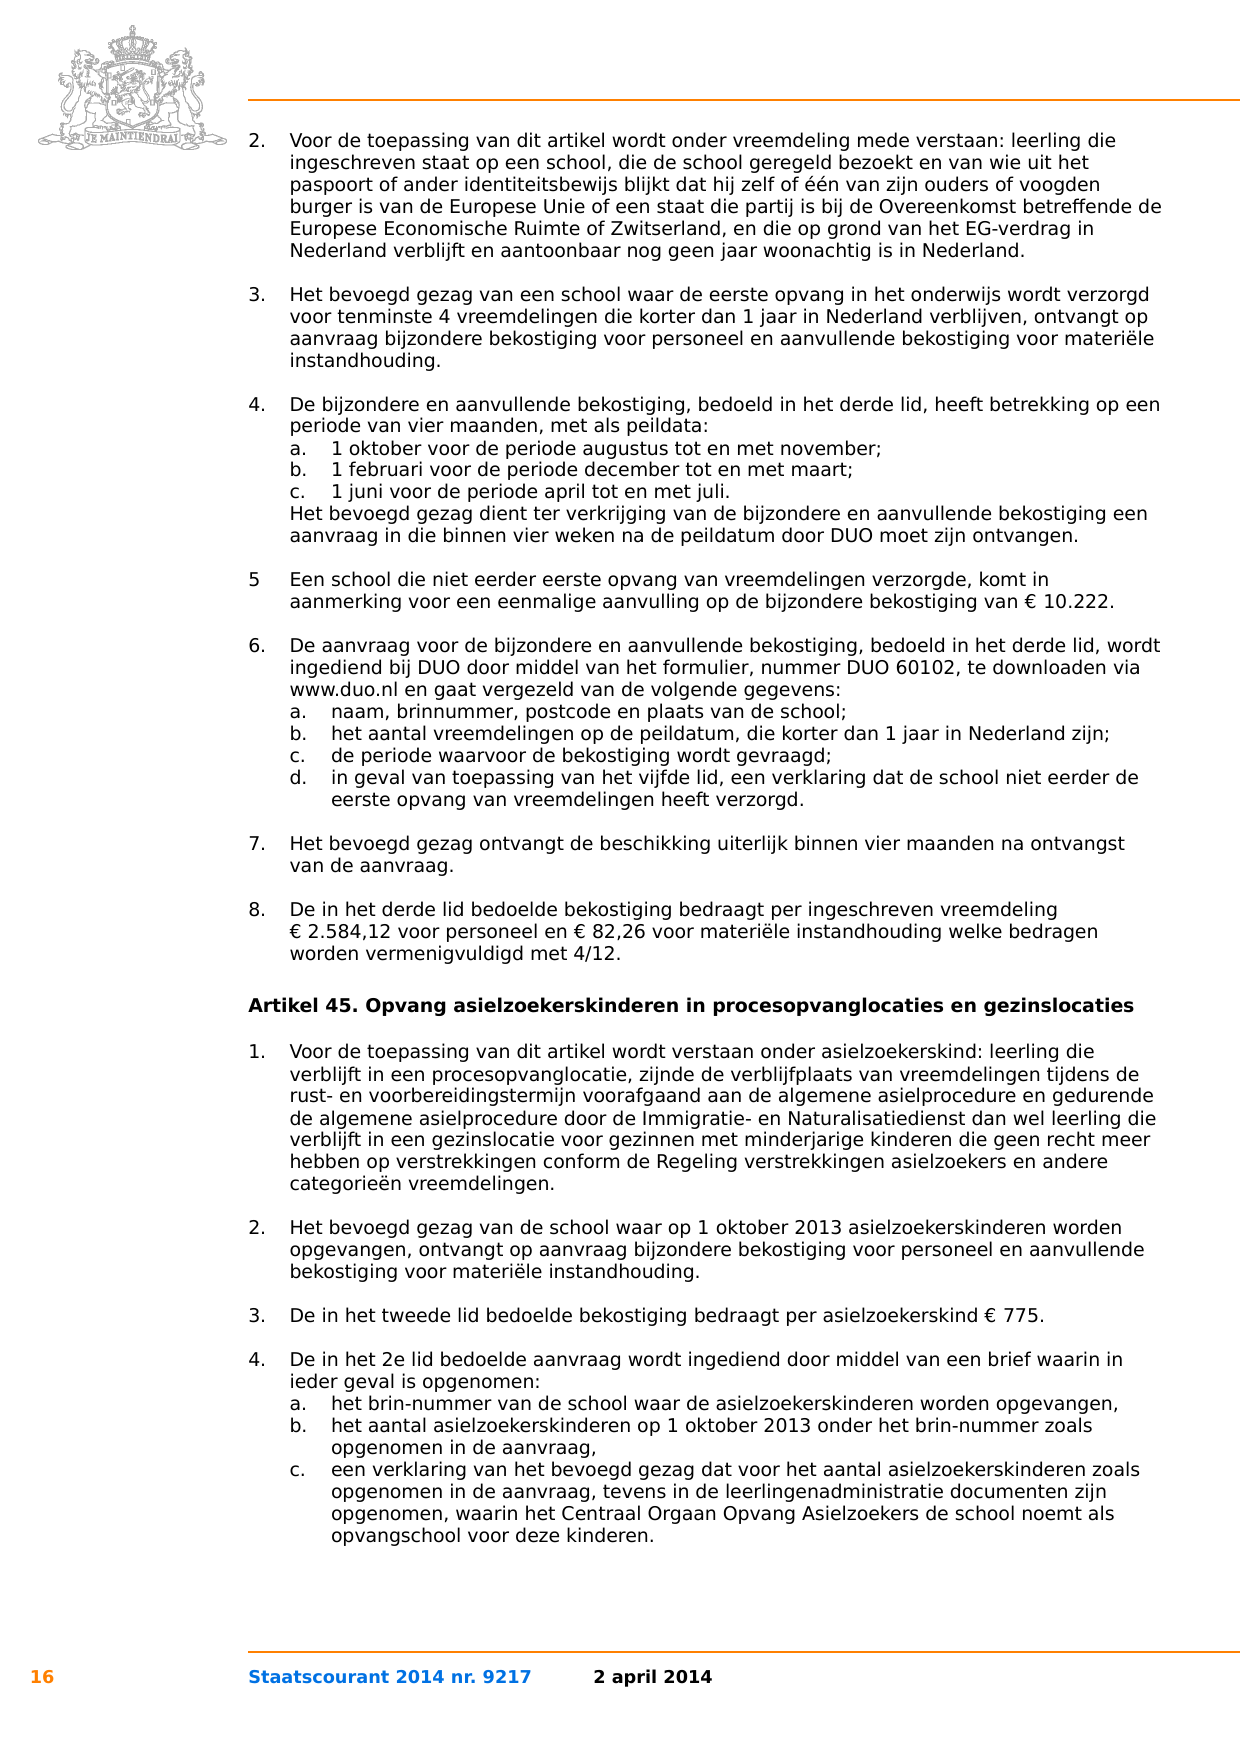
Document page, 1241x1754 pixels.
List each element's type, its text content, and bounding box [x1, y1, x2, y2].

text 5 Een school die niet eerder eerste opvang van vreemdelingen verzorgde, komt in aanmerking voor een eenmalige aanvulling op de bijzondere bekostiging van € 10.222. [248, 569, 1163, 613]
subtitle Artikel 45. Opvang asielzoekerskinderen in procesopvanglocaties en gezinslocaties [248, 994, 1163, 1016]
text 8. De in het derde lid bedoelde bekostiging bedraagt per ingeschreven vreemdeling € 2.584,12 voor personeel en € 82,26 voor materiële instandhouding welke bedragen worden vermenigvuldigd met 4/12. [248, 898, 1163, 964]
text a. het brin-nummer van de school waar de asielzoekerskinderen worden opgevangen, [289, 1393, 1163, 1415]
text 3. Het bevoegd gezag van een school waar de eerste opvang in het onderwijs wordt verzorgd voor tenminste 4 vreemdelingen die korter dan 1 jaar in Nederland verblijven, ontvangt op aanvraag bijzondere bekostiging voor personeel en aanvullende bekostiging voor materiële instandhouding. [248, 284, 1163, 372]
text Het bevoegd gezag dient ter verkrijging van de bijzondere en aanvullende bekostiging een aanvraag in die binnen vier weken na de peildatum door DUO moet zijn ontvangen. [289, 503, 1163, 547]
text 2. Voor de toepassing van dit artikel wordt onder vreemdeling mede verstaan: leerling die ingeschreven staat op een school, die de school geregeld bezoekt en van wie uit het paspoort of ander identiteitsbewijs blijkt dat hij zelf of één van zijn ouders of voogden burger is van de Europese Unie of een staat die partij is bij de Overeenkomst betreffende de Europese Economische Ruimte of Zwitserland, en die op grond van het EG-verdrag in Nederland verblijft en aantoonbaar nog geen jaar woonachtig is in Nederland. [248, 130, 1163, 262]
text c. de periode waarvoor de bekostiging wordt gevraagd; [289, 745, 1163, 767]
text b. het aantal vreemdelingen op de peildatum, die korter dan 1 jaar in Nederland zijn; [289, 723, 1163, 745]
text 3. De in het tweede lid bedoelde bekostiging bedraagt per asielzoekerskind € 775. [248, 1305, 1163, 1327]
text b. het aantal asielzoekerskinderen op 1 oktober 2013 onder het brin-nummer zoals opgenomen in de aanvraag, [289, 1415, 1163, 1459]
text a. 1 oktober voor de periode augustus tot en met november; [289, 437, 1163, 459]
text 6. De aanvraag voor de bijzondere en aanvullende bekostiging, bedoeld in het derde lid, wordt ingediend bij DUO door middel van het formulier, nummer DUO 60102, te downloaden via www.duo.nl en gaat vergezeld van de volgende gegevens: [248, 635, 1163, 701]
text 1. Voor de toepassing van dit artikel wordt verstaan onder asielzoekerskind: leerling die verblijft in een procesopvanglocatie, zijnde de verblijfplaats van vreemdelingen tijdens de rust- en voorbereidingstermijn voorafgaand aan de algemene asielprocedure en gedurende de algemene asielprocedure door de Immigratie- en Naturalisatiedienst dan wel leerling die verblijft in een gezinslocatie voor gezinnen met minderjarige kinderen die geen recht meer hebben op verstrekkingen conform de Regeling verstrekkingen asielzoekers en andere categorieën vreemdelingen. [248, 1041, 1163, 1195]
picture [38, 25, 227, 150]
text d. in geval van toepassing van het vijfde lid, een verklaring dat de school niet eerder de eerste opvang van vreemdelingen heeft verzorgd. [289, 767, 1163, 811]
text c. een verklaring van het bevoegd gezag dat voor het aantal asielzoekerskinderen zoals opgenomen in de aanvraag, tevens in de leerlingenadministratie documenten zijn opgenomen, waarin het Centraal Orgaan Opvang Asielzoekers de school noemt als opvangschool voor deze kinderen. [289, 1459, 1163, 1547]
text 4. De bijzondere en aanvullende bekostiging, bedoeld in het derde lid, heeft betrekking op een periode van vier maanden, met als peildata: [248, 393, 1163, 437]
text 7. Het bevoegd gezag ontvangt de beschikking uiterlijk binnen vier maanden na ontvangst van de aanvraag. [248, 833, 1163, 877]
text a. naam, brinnummer, postcode en plaats van de school; [289, 701, 1163, 723]
text c. 1 juni voor de periode april tot en met juli. [289, 481, 1163, 503]
text 4. De in het 2e lid bedoelde aanvraag wordt ingediend door middel van een brief waarin in ieder geval is opgenomen: [248, 1349, 1163, 1393]
text b. 1 februari voor de periode december tot en met maart; [289, 459, 1163, 481]
text 2. Het bevoegd gezag van de school waar op 1 oktober 2013 asielzoekerskinderen worden opgevangen, ontvangt op aanvraag bijzondere bekostiging voor personeel en aanvullende bekostiging voor materiële instandhouding. [248, 1217, 1163, 1283]
